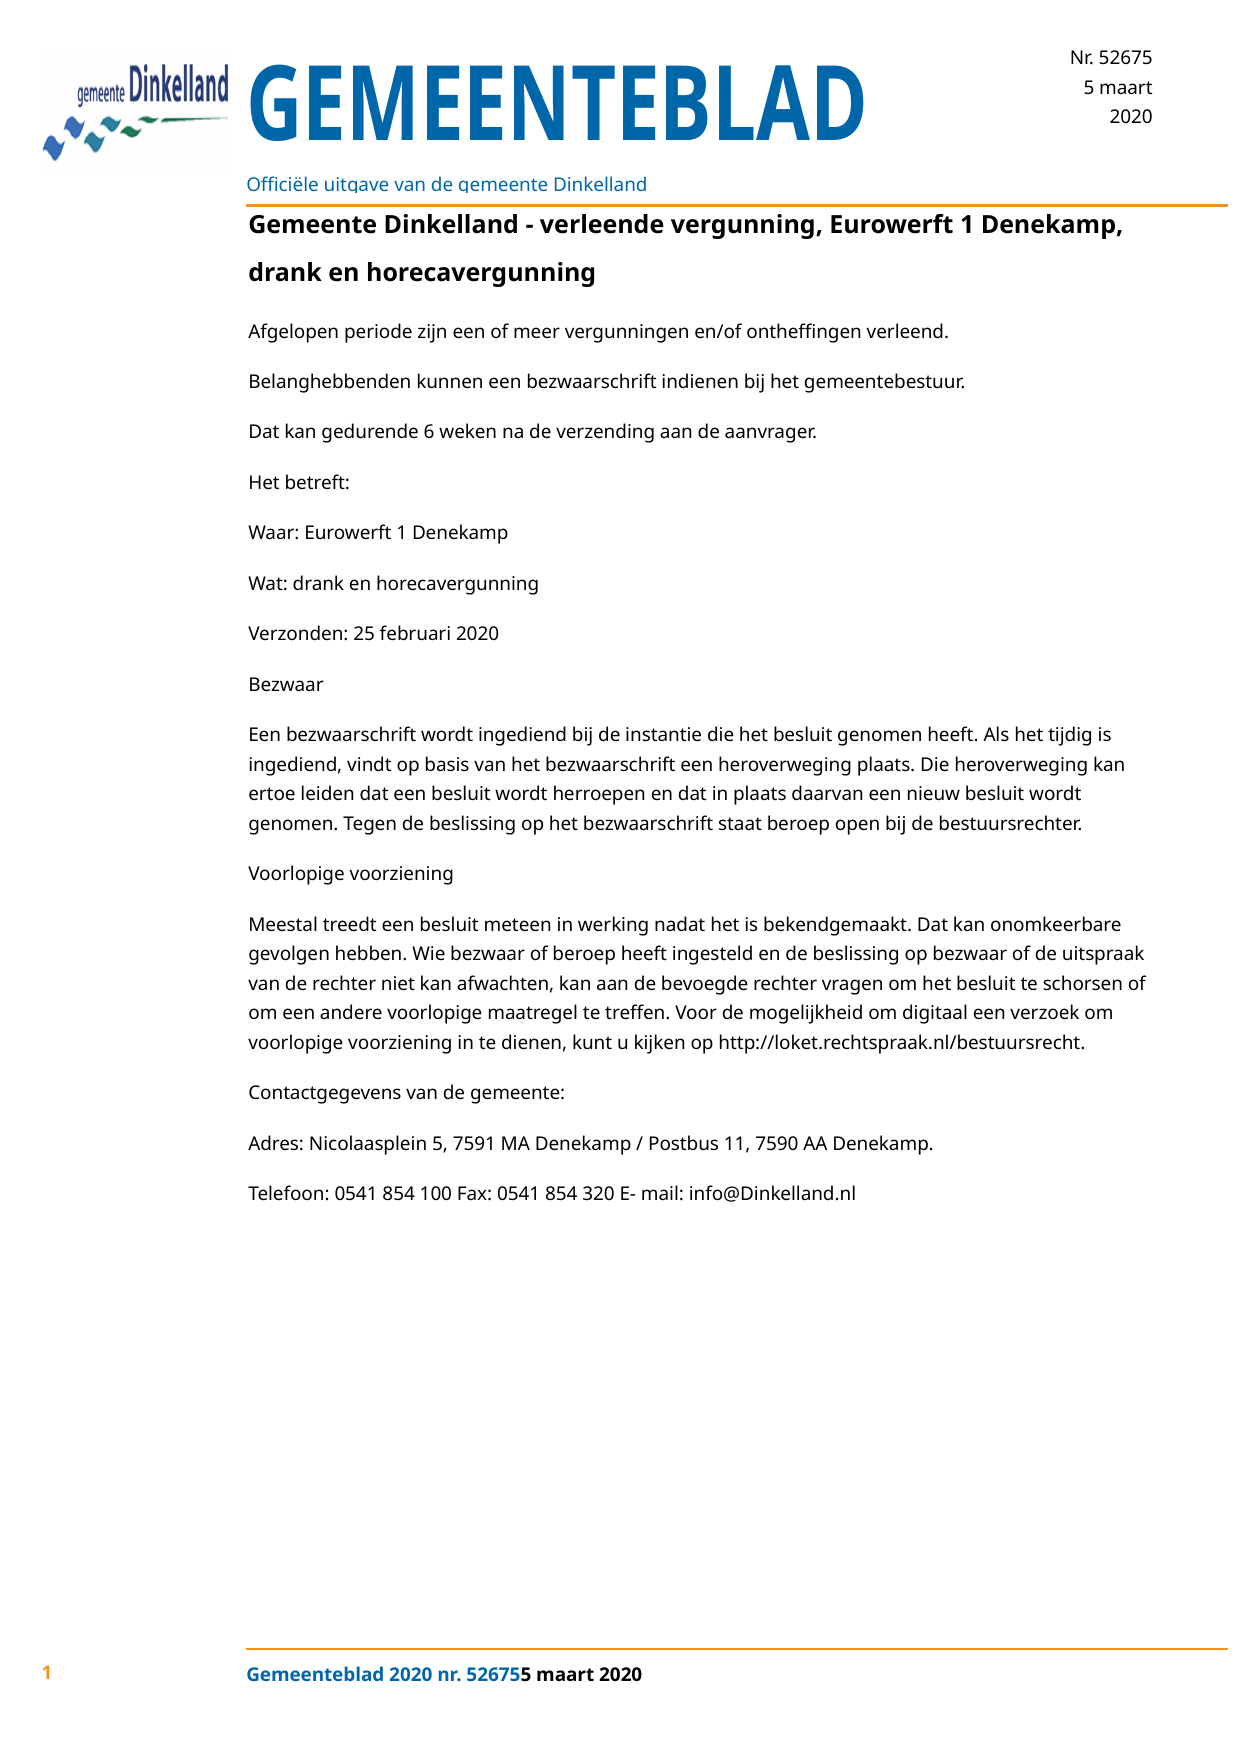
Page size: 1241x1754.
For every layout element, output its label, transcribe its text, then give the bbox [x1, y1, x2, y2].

text Afgelopen periode zijn een of meer vergunningen en/of ontheffingen verleend. [248, 318, 1152, 344]
text Voorlopige voorziening [248, 860, 1152, 886]
text Belanghebbenden kunnen een bezwaarschrift indienen bij het gemeentebestuur. [248, 368, 1152, 394]
text Contactgegevens van de gemeente: [248, 1079, 1152, 1105]
text Bezwaar [248, 671, 1152, 697]
text Adres: Nicolaasplein 5, 7591 MA Denekamp / Postbus 11, 7590 AA Denekamp. [248, 1130, 1152, 1156]
text Wat: drank en horecavergunning [248, 570, 1152, 596]
text Meestal treedt een besluit meteen in werking nadat het is bekendgemaakt. Dat kan onomkeerbare gevolgen hebben. Wie bezwaar of beroep heeft ingesteld en de beslissing op bezwaar of de uitspraak van de rechter niet kan afwachten, kan aan de bevoegde rechter vragen om het besluit te schorsen of om een andere voorlopige maatregel te treffen. Voor de mogelijkheid om digitaal een verzoek om voorlopige voorziening in te dienen, kunt u kijken op http://loket.rechtspraak.nl/bestuursrecht. [248, 911, 1152, 1055]
picture [41, 47, 231, 172]
text Dat kan gedurende 6 weken na de verzending aan de aanvrager. [248, 419, 1152, 444]
text Een bezwaarschrift wordt ingediend bij de instantie die het besluit genomen heeft. Als het tijdig is ingediend, vindt op basis van het bezwaarschrift een heroverweging plaats. Die heroverweging kan ertoe leiden dat een besluit wordt herroepen en dat in plaats daarvan een nieuw besluit wordt genomen. Tegen de beslissing op het bezwaarschrift staat beroep open bij de bestuursrechter. [248, 721, 1152, 836]
text Telefoon: 0541 854 100 Fax: 0541 854 320 E- mail: info@Dinkelland.nl [248, 1180, 1152, 1206]
text Gemeente Dinkelland - verleende vergunning, Eurowerft 1 Denekamp, drank en horecavergunning [248, 207, 1152, 288]
text Waar: Eurowerft 1 Denekamp [248, 519, 1152, 545]
text Verzonden: 25 februari 2020 [248, 620, 1152, 646]
text Het betreft: [248, 469, 1152, 495]
